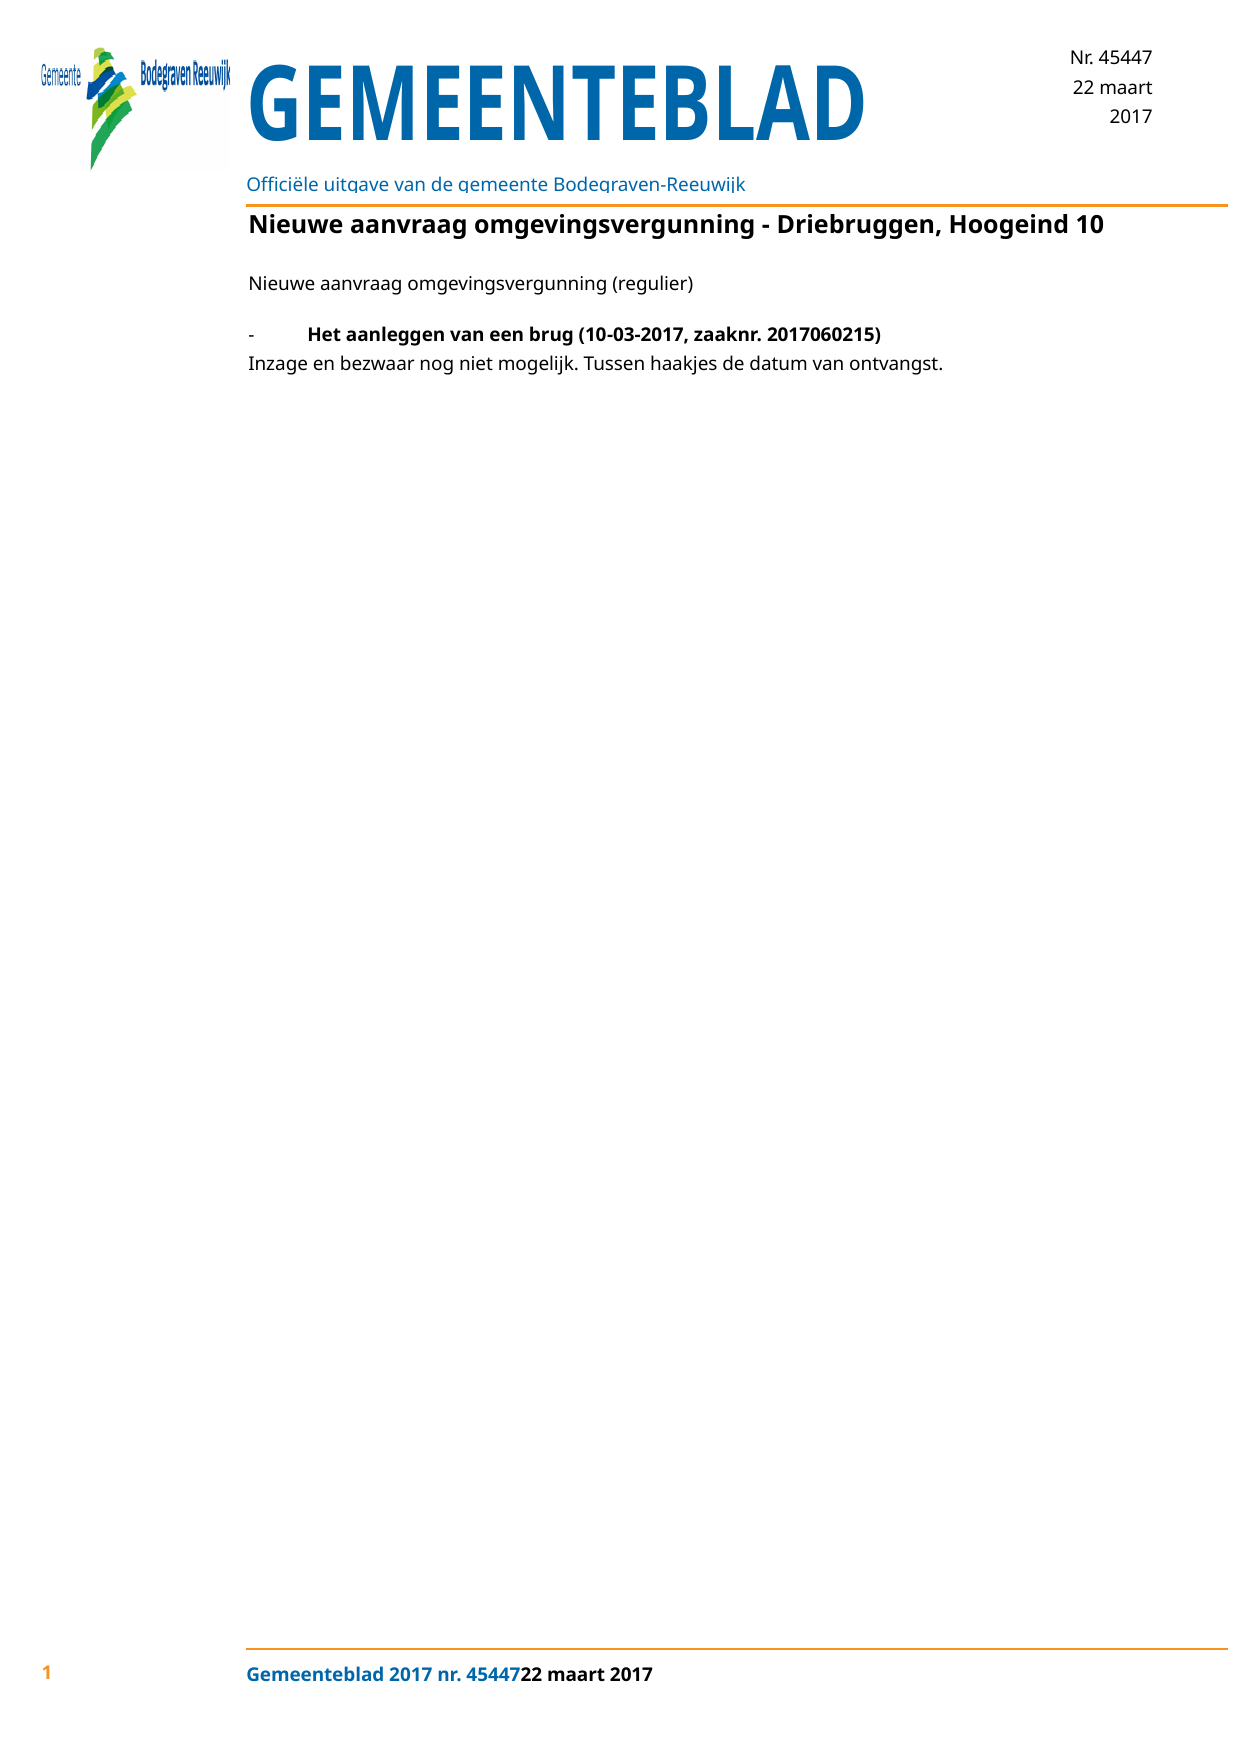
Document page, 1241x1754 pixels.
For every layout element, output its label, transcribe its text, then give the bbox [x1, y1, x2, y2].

picture [41, 47, 231, 172]
list Het aanleggen van een brug (10‑03‑2017, zaaknr. 2017060215) [248, 321, 1152, 346]
text Nieuwe aanvraag omgevingsvergunning (regulier) [248, 270, 1152, 296]
text Inzage en bezwaar nog niet mogelijk. Tussen haakjes de datum van ontvangst. [248, 350, 1152, 376]
text Nieuwe aanvraag omgevingsvergunning - Driebruggen, Hoogeind 10 [248, 207, 1152, 241]
